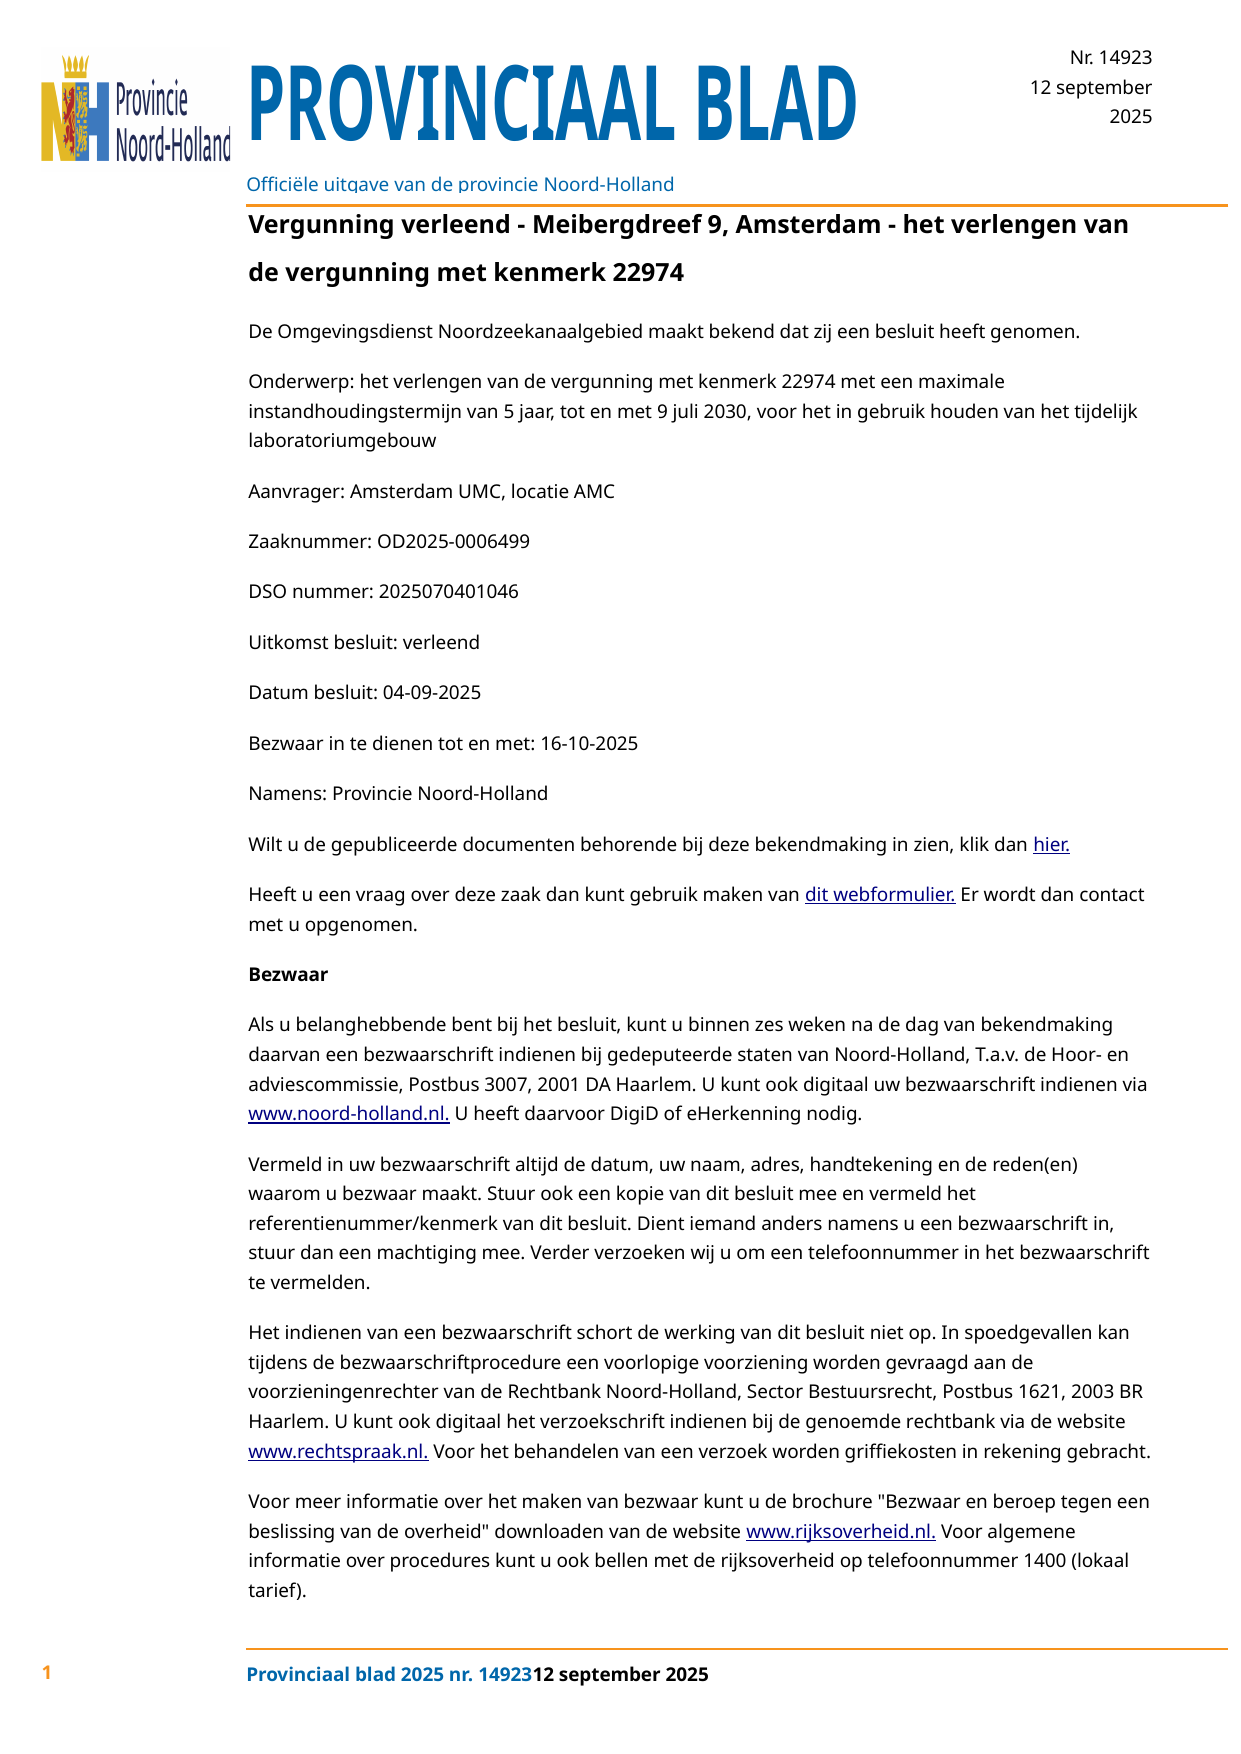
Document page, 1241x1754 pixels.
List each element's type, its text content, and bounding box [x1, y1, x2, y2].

text Uitkomst besluit: verleend [248, 629, 1152, 655]
text Heeft u een vraag over deze zaak dan kunt gebruik maken van dit webformulier. Er wordt dan contact met u opgenomen. [248, 881, 1152, 937]
text Bezwaar in te dienen tot en met: 16-10-2025 [248, 730, 1152, 756]
text Aanvrager: Amsterdam UMC, locatie AMC [248, 478, 1152, 504]
text Bezwaar [248, 961, 1152, 987]
text De Omgevingsdienst Noordzeekanaalgebied maakt bekend dat zij een besluit heeft genomen. [248, 318, 1152, 344]
text Voor meer informatie over het maken van bezwaar kunt u de brochure "Bezwaar en beroep tegen een beslissing van de overheid" downloaden van de website www.rijksoverheid.nl. Voor algemene informatie over procedures kunt u ook bellen met de rijksoverheid op telefoonnummer 1400 (lokaal tarief). [248, 1488, 1152, 1603]
text DSO nummer: 2025070401046 [248, 579, 1152, 604]
text Als u belanghebbende bent bij het besluit, kunt u binnen zes weken na de dag van bekendmaking daarvan een bezwaarschrift indienen bij gedeputeerde staten van Noord-Holland, T.a.v. de Hoor- en adviescommissie, Postbus 3007, 2001 DA Haarlem. U kunt ook digitaal uw bezwaarschrift indienen via www.noord-holland.nl. U heeft daarvoor DigiD of eHerkenning nodig. [248, 1012, 1152, 1126]
text Zaaknummer: OD2025-0006499 [248, 528, 1152, 554]
text Onderwerp: het verlengen van de vergunning met kenmerk 22974 met een maximale instandhoudingstermijn van 5 jaar, tot en met 9 juli 2030, voor het in gebruik houden van het tijdelijk laboratoriumgebouw [248, 368, 1152, 453]
text Vermeld in uw bezwaarschrift altijd de datum, uw naam, adres, handtekening en de reden(en) waarom u bezwaar maakt. Stuur ook een kopie van dit besluit mee en vermeld het referentienummer/kenmerk van dit besluit. Dient iemand anders namens u een bezwaarschrift in, stuur dan een machtiging mee. Verder verzoeken wij u om een telefoonnummer in het bezwaarschrift te vermelden. [248, 1151, 1152, 1295]
text Namens: Provincie Noord-Holland [248, 780, 1152, 806]
text Wilt u de gepubliceerde documenten behorende bij deze bekendmaking in zien, klik dan hier. [248, 831, 1152, 857]
text Vergunning verleend - Meibergdreef 9, Amsterdam - het verlengen van de vergunning met kenmerk 22974 [248, 207, 1152, 288]
text Het indienen van een bezwaarschrift schort de werking van dit besluit niet op. In spoedgevallen kan tijdens de bezwaarschriftprocedure een voorlopige voorziening worden gevraagd aan de voorzieningenrechter van de Rechtbank Noord-Holland, Sector Bestuursrecht, Postbus 1621, 2003 BR Haarlem. U kunt ook digitaal het verzoekschrift indienen bij de genoemde rechtbank via de website www.rechtspraak.nl. Voor het behandelen van een verzoek worden griffiekosten in rekening gebracht. [248, 1319, 1152, 1464]
text Datum besluit: 04-09-2025 [248, 679, 1152, 705]
picture [41, 47, 231, 172]
